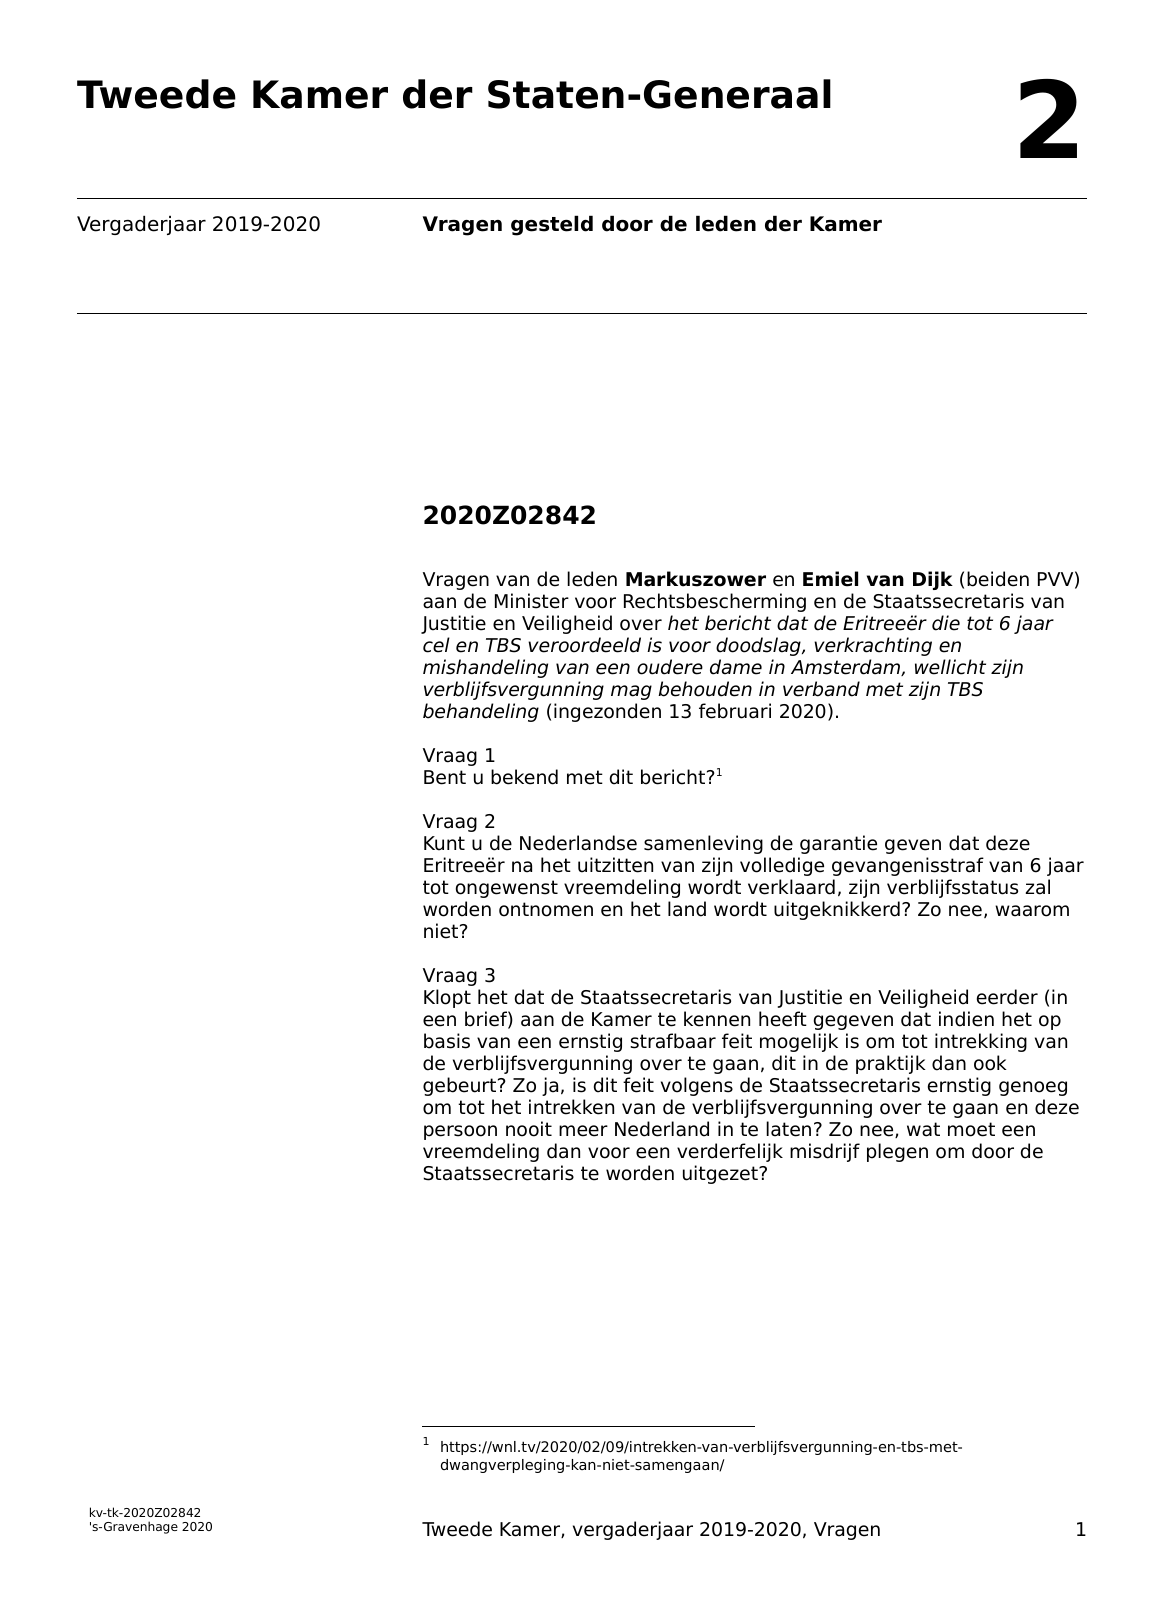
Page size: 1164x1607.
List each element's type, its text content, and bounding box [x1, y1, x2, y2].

text Klopt het dat de Staatssecretaris van Justitie en Veiligheid eerder (in een brief) aan de Kamer te kennen heeft gegeven dat indien het op basis van een ernstig strafbaar feit mogelijk is om tot intrekking van de verblijfsvergunning over te gaan, dit in de praktijk dan ook gebeurt? Zo ja, is dit feit volgens de Staatssecretaris ernstig genoeg om tot het intrekken van de verblijfsvergunning over te gaan en deze persoon nooit meer Nederland in te laten? Zo nee, wat moet een vreemdeling dan voor een verderfelijk misdrijf plegen om door de Staatssecretaris te worden uitgezet? [422, 987, 1087, 1185]
text https://wnl.tv/2020/02/09/intrekken-van-verblijfsvergunning-en-tbs-met-dwangverpleging-kan-niet-samengaan/ [422, 1435, 1087, 1474]
text Bent u bekend met dit bericht? [422, 767, 1087, 789]
text kv-tk-2020Z02842 [88, 1506, 323, 1520]
text Vraag 1 [422, 745, 1087, 767]
table_header 2 [886, 59, 1087, 198]
text 's-Gravenhage 2020 [88, 1520, 323, 1534]
text Vraag 2 [422, 811, 1087, 833]
text Kunt u de Nederlandse samenleving de garantie geven dat deze Eritreeër na het uitzitten van zijn volledige gevangenisstraf van 6 jaar tot ongewenst vreemdeling wordt verklaard, zijn verblijfsstatus zal worden ontnomen en het land wordt uitgeknikkerd? Zo nee, waarom niet? [422, 833, 1087, 943]
table_cell Vergaderjaar 2019-2020 [77, 199, 422, 313]
table_cell Vragen gesteld door de leden der Kamer [422, 199, 1087, 313]
text 2020Z02842 [422, 501, 1087, 531]
text Vraag 3 [422, 965, 1087, 987]
text Vragen van de leden Markuszower en Emiel van Dijk (beiden PVV) aan de Minister voor Rechtsbescherming en de Staatssecretaris van Justitie en Veiligheid over het bericht dat de Eritreeër die tot 6 jaar cel en TBS veroordeeld is voor doodslag, verkrachting en mishandeling van een oudere dame in Amsterdam, wellicht zijn verblijfsvergunning mag behouden in verband met zijn TBS behandeling (ingezonden 13 februari 2020). [422, 569, 1087, 723]
table_header Tweede Kamer der Staten-Generaal [77, 59, 886, 198]
